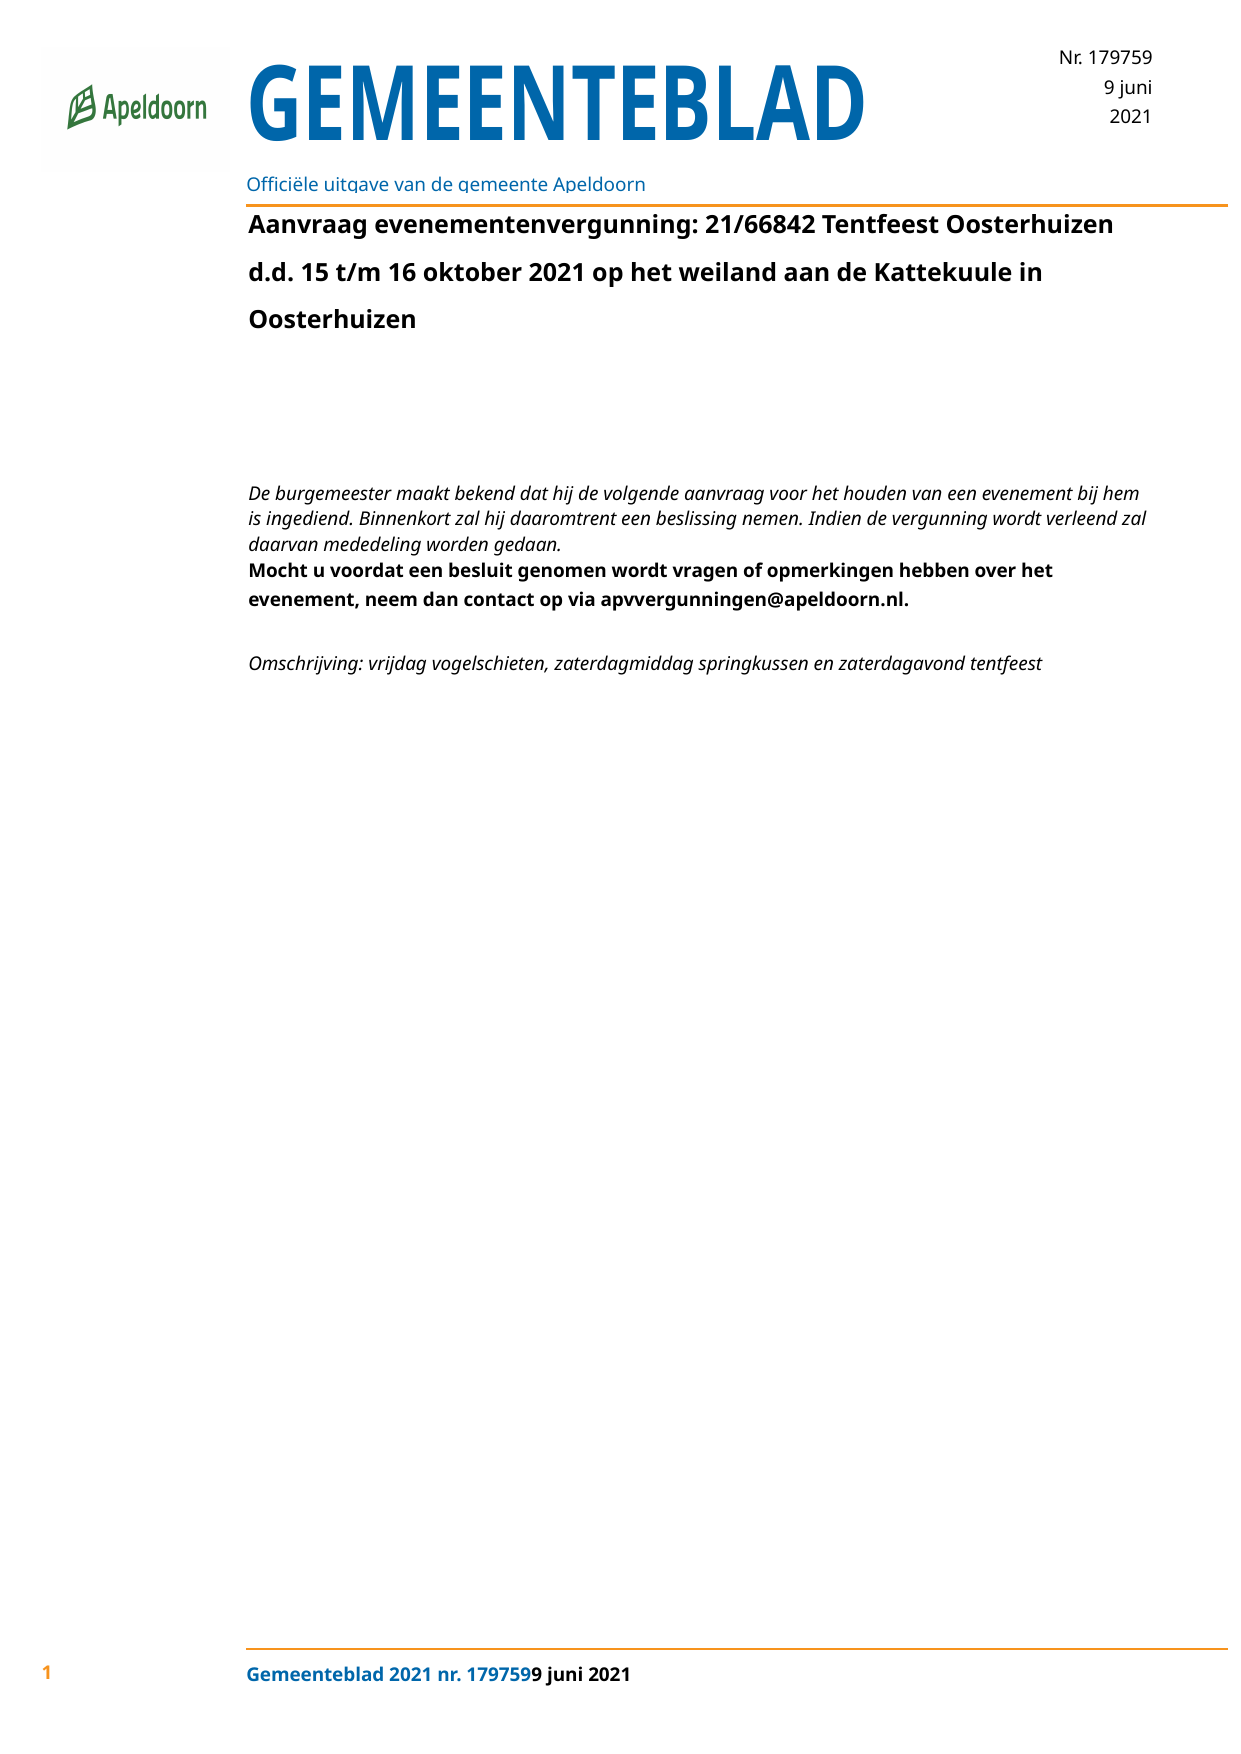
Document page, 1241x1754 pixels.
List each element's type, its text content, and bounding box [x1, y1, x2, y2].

text De burgemeester maakt bekend dat hij de volgende aanvraag voor het houden van een evenement bij hem is ingediend. Binnenkort zal hij daaromtrent een beslissing nemen. Indien de vergunning wordt verleend zal daarvan mededeling worden gedaan. [248, 480, 1152, 557]
text Mocht u voordat een besluit genomen wordt vragen of opmerkingen hebben over het evenement, neem dan contact op via apvvergunningen@apeldoorn.nl. [248, 557, 1152, 612]
text Aanvraag evenementenvergunning: 21/66842 Tentfeest Oosterhuizen d.d. 15 t/m 16 oktober 2021 op het weiland aan de Kattekuule in Oosterhuizen [248, 207, 1152, 336]
text Omschrijving: vrijdag vogelschieten, zaterdagmiddag springkussen en zaterdagavond tentfeest [248, 651, 1152, 676]
picture [41, 47, 231, 172]
